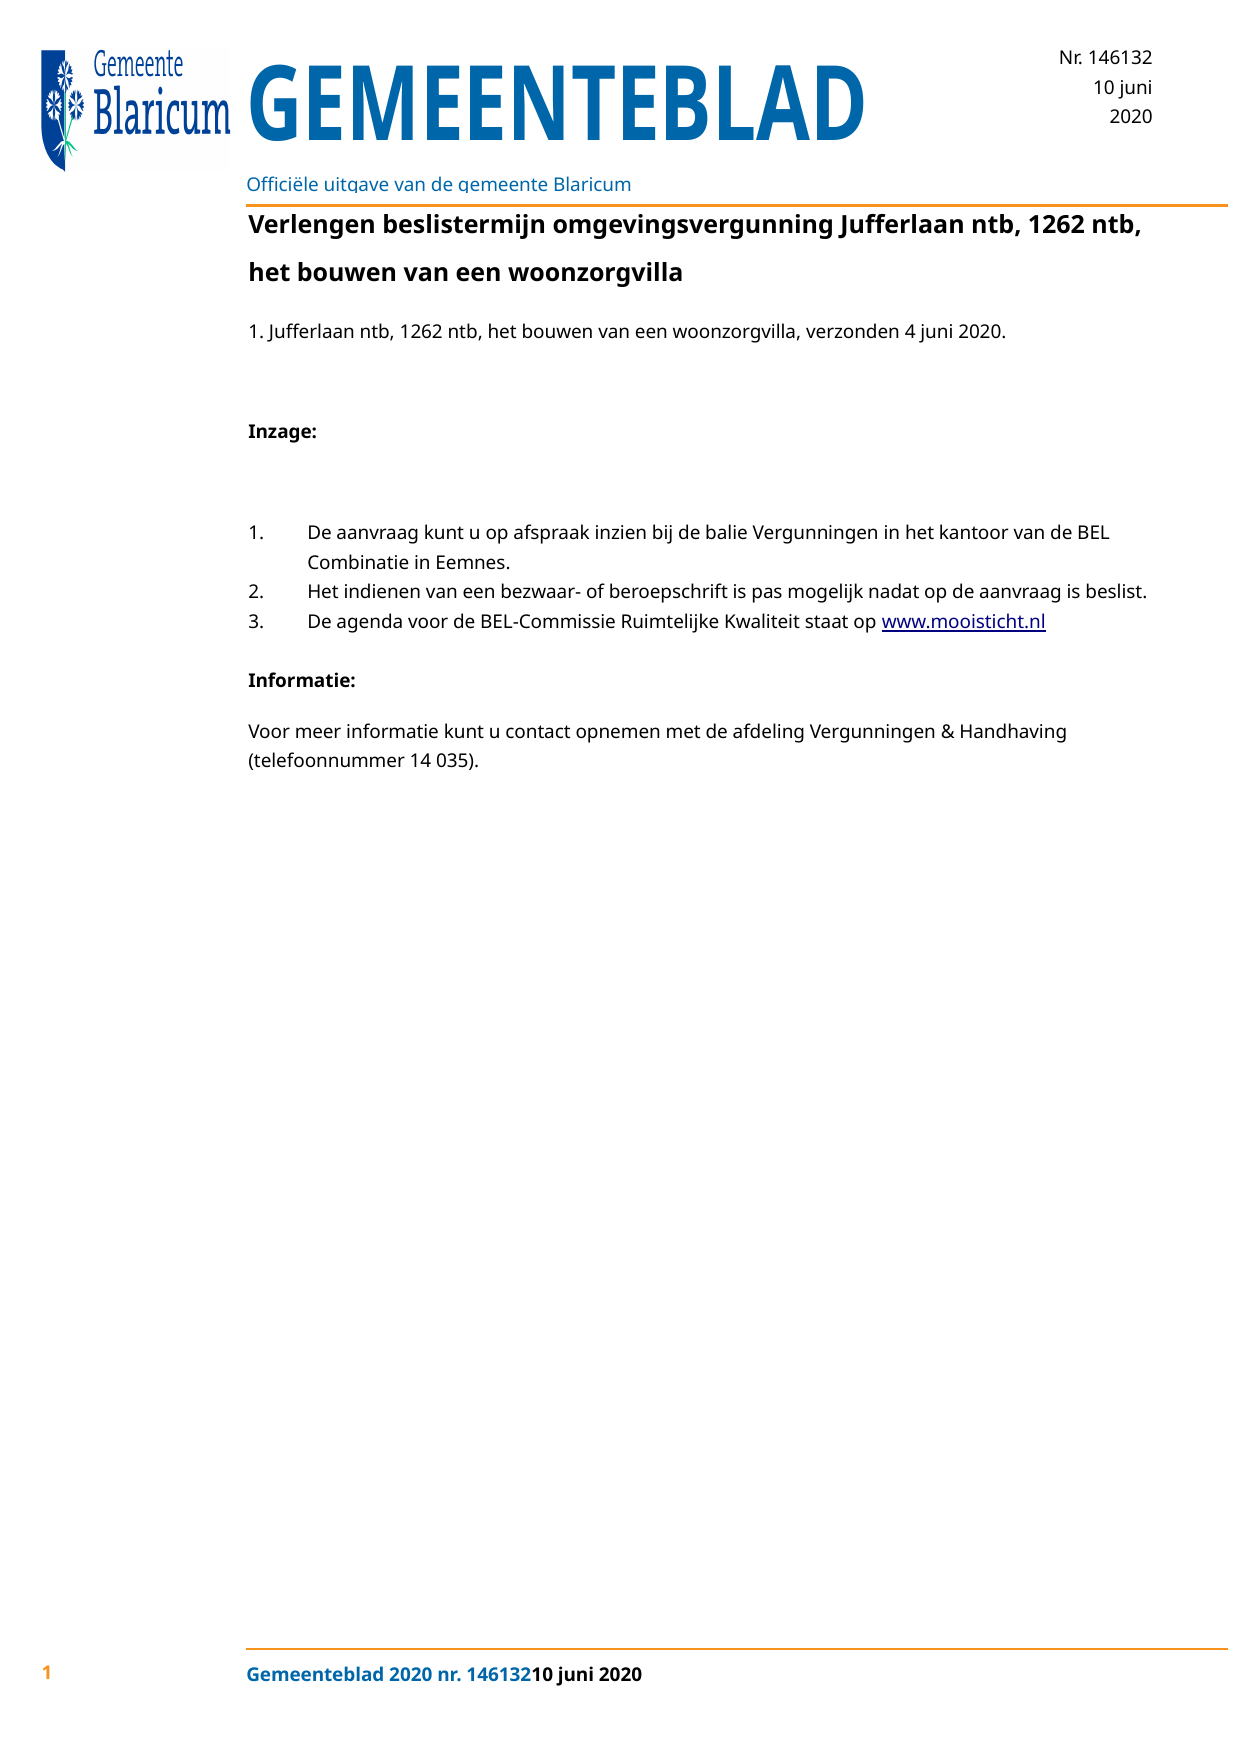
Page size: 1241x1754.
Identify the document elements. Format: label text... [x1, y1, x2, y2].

list Het indienen van een bezwaar- of beroepschrift is pas mogelijk nadat op de aanvraag is beslist. [248, 579, 1152, 604]
text 1. Jufferlaan ntb, 1262 ntb, het bouwen van een woonzorgvilla, verzonden 4 juni 2020. [248, 318, 1152, 344]
list De agenda voor de BEL-Commissie Ruimtelijke Kwaliteit staat op www.mooisticht.nl [248, 608, 1152, 634]
text Inzage: [248, 419, 1152, 444]
text Verlengen beslistermijn omgevingsvergunning Jufferlaan ntb, 1262 ntb, het bouwen van een woonzorgvilla [248, 207, 1152, 288]
text Voor meer informatie kunt u contact opnemen met de afdeling Vergunningen & Handhaving (telefoonnummer 14 035). [248, 718, 1152, 773]
picture [41, 47, 231, 172]
list De aanvraag kunt u op afspraak inzien bij de balie Vergunningen in het kantoor van de BEL Combinatie in Eemnes. [248, 519, 1152, 575]
text Informatie: [248, 667, 1152, 693]
